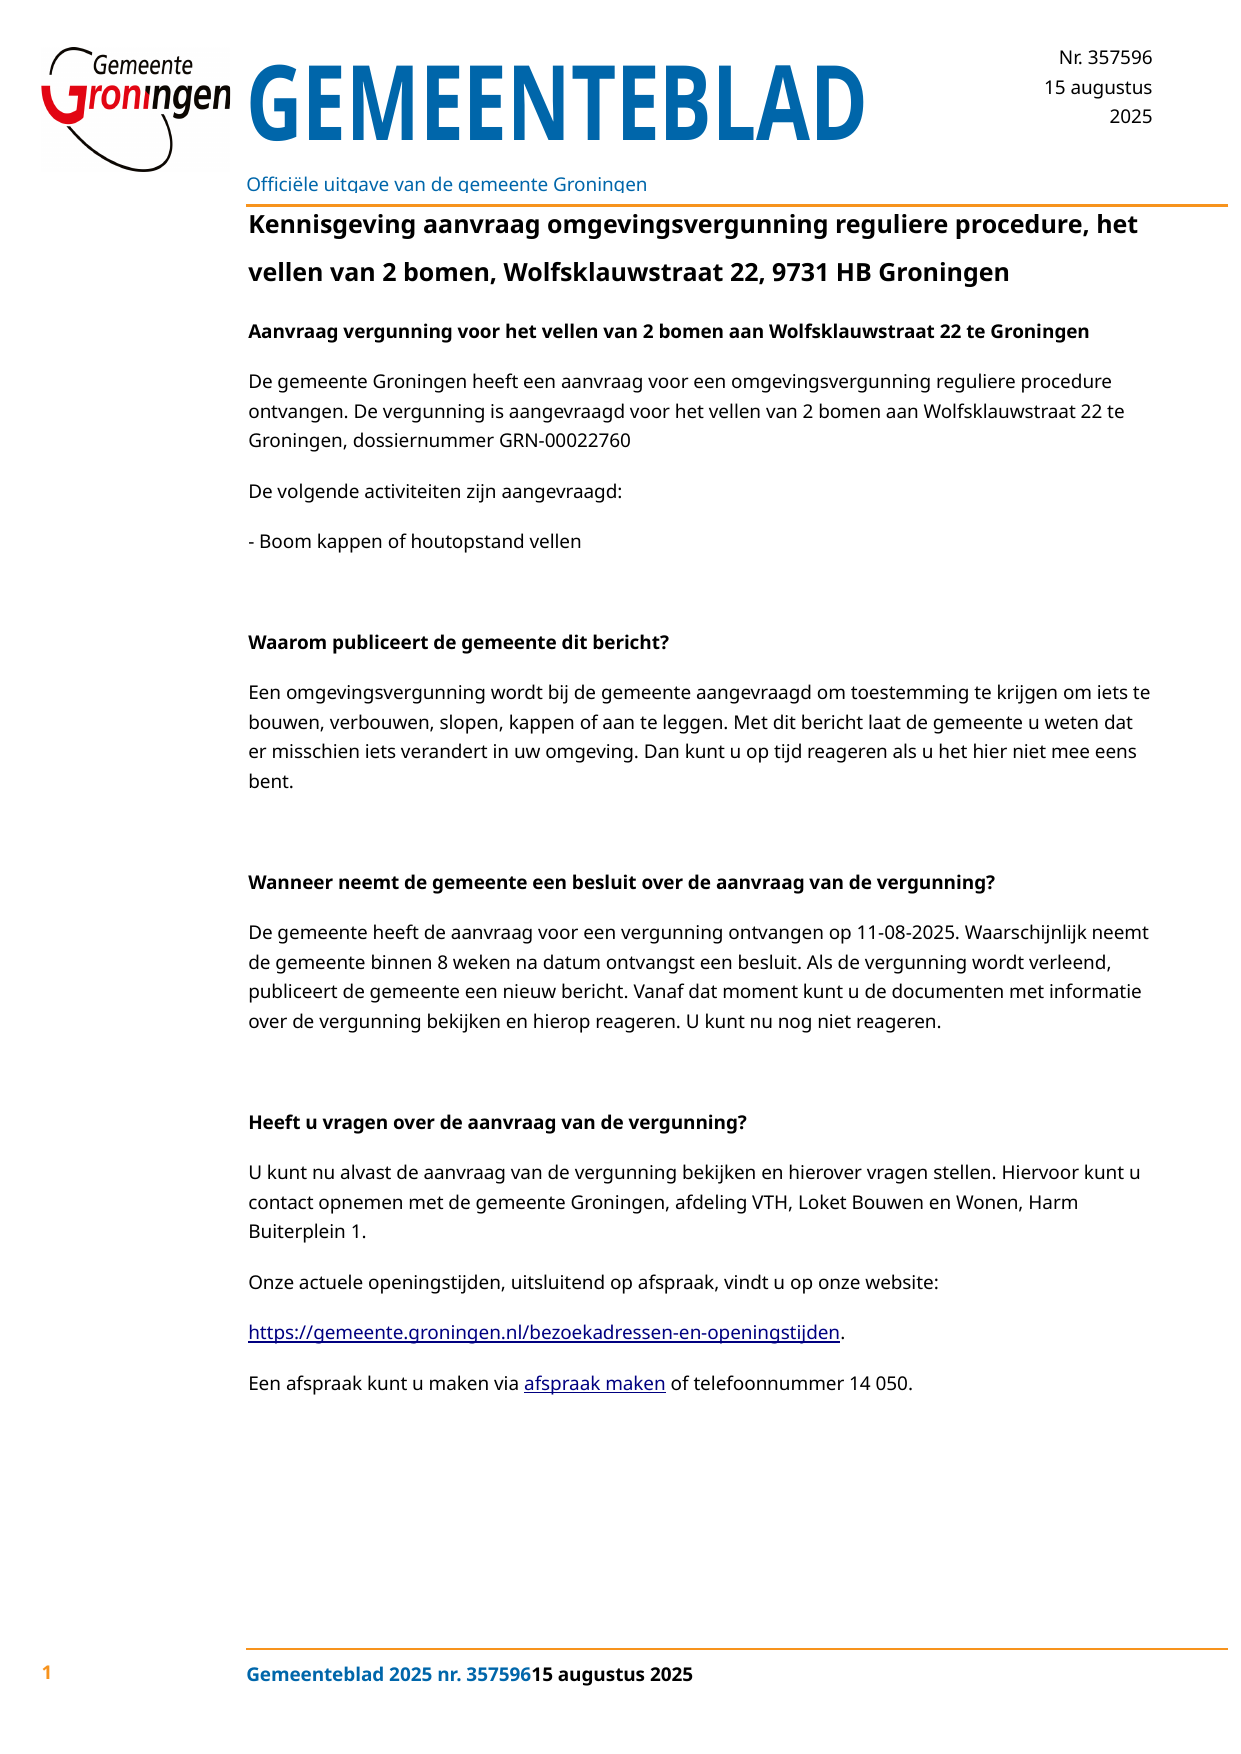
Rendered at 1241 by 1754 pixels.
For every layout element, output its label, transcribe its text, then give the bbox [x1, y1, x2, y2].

text Een afspraak kunt u maken via afspraak maken of telefoonnummer 14 050. [248, 1370, 1152, 1396]
picture [41, 47, 231, 172]
text Een omgevingsvergunning wordt bij de gemeente aangevraagd om toestemming te krijgen om iets te bouwen, verbouwen, slopen, kappen of aan te leggen. Met dit bericht laat de gemeente u weten dat er misschien iets verandert in uw omgeving. Dan kunt u op tijd reageren als u het hier niet mee eens bent. [248, 679, 1152, 794]
text Wanneer neemt de gemeente een besluit over de aanvraag van de vergunning? [248, 869, 1152, 895]
text De volgende activiteiten zijn aangevraagd: [248, 478, 1152, 504]
text https://gemeente.groningen.nl/bezoekadressen-en-openingstijden. [248, 1319, 1152, 1345]
text - Boom kappen of houtopstand vellen [248, 528, 1152, 554]
text Heeft u vragen over de aanvraag van de vergunning? [248, 1109, 1152, 1135]
text Aanvraag vergunning voor het vellen van 2 bomen aan Wolfsklauwstraat 22 te Groningen [248, 318, 1152, 344]
text Kennisgeving aanvraag omgevingsvergunning reguliere procedure, het vellen van 2 bomen, Wolfsklauwstraat 22, 9731 HB Groningen [248, 207, 1152, 288]
text Waarom publiceert de gemeente dit bericht? [248, 629, 1152, 655]
text De gemeente Groningen heeft een aanvraag voor een omgevingsvergunning reguliere procedure ontvangen. De vergunning is aangevraagd voor het vellen van 2 bomen aan Wolfsklauwstraat 22 te Groningen, dossiernummer GRN-00022760 [248, 368, 1152, 453]
text U kunt nu alvast de aanvraag van de vergunning bekijken en hierover vragen stellen. Hiervoor kunt u contact opnemen met de gemeente Groningen, afdeling VTH, Loket Bouwen en Wonen, Harm Buiterplein 1. [248, 1159, 1152, 1244]
text De gemeente heeft de aanvraag voor een vergunning ontvangen op 11-08-2025. Waarschijnlijk neemt de gemeente binnen 8 weken na datum ontvangst een besluit. Als de vergunning wordt verleend, publiceert de gemeente een nieuw bericht. Vanaf dat moment kunt u de documenten met informatie over de vergunning bekijken en hierop reageren. U kunt nu nog niet reageren. [248, 919, 1152, 1034]
text Onze actuele openingstijden, uitsluitend op afspraak, vindt u op onze website: [248, 1269, 1152, 1295]
